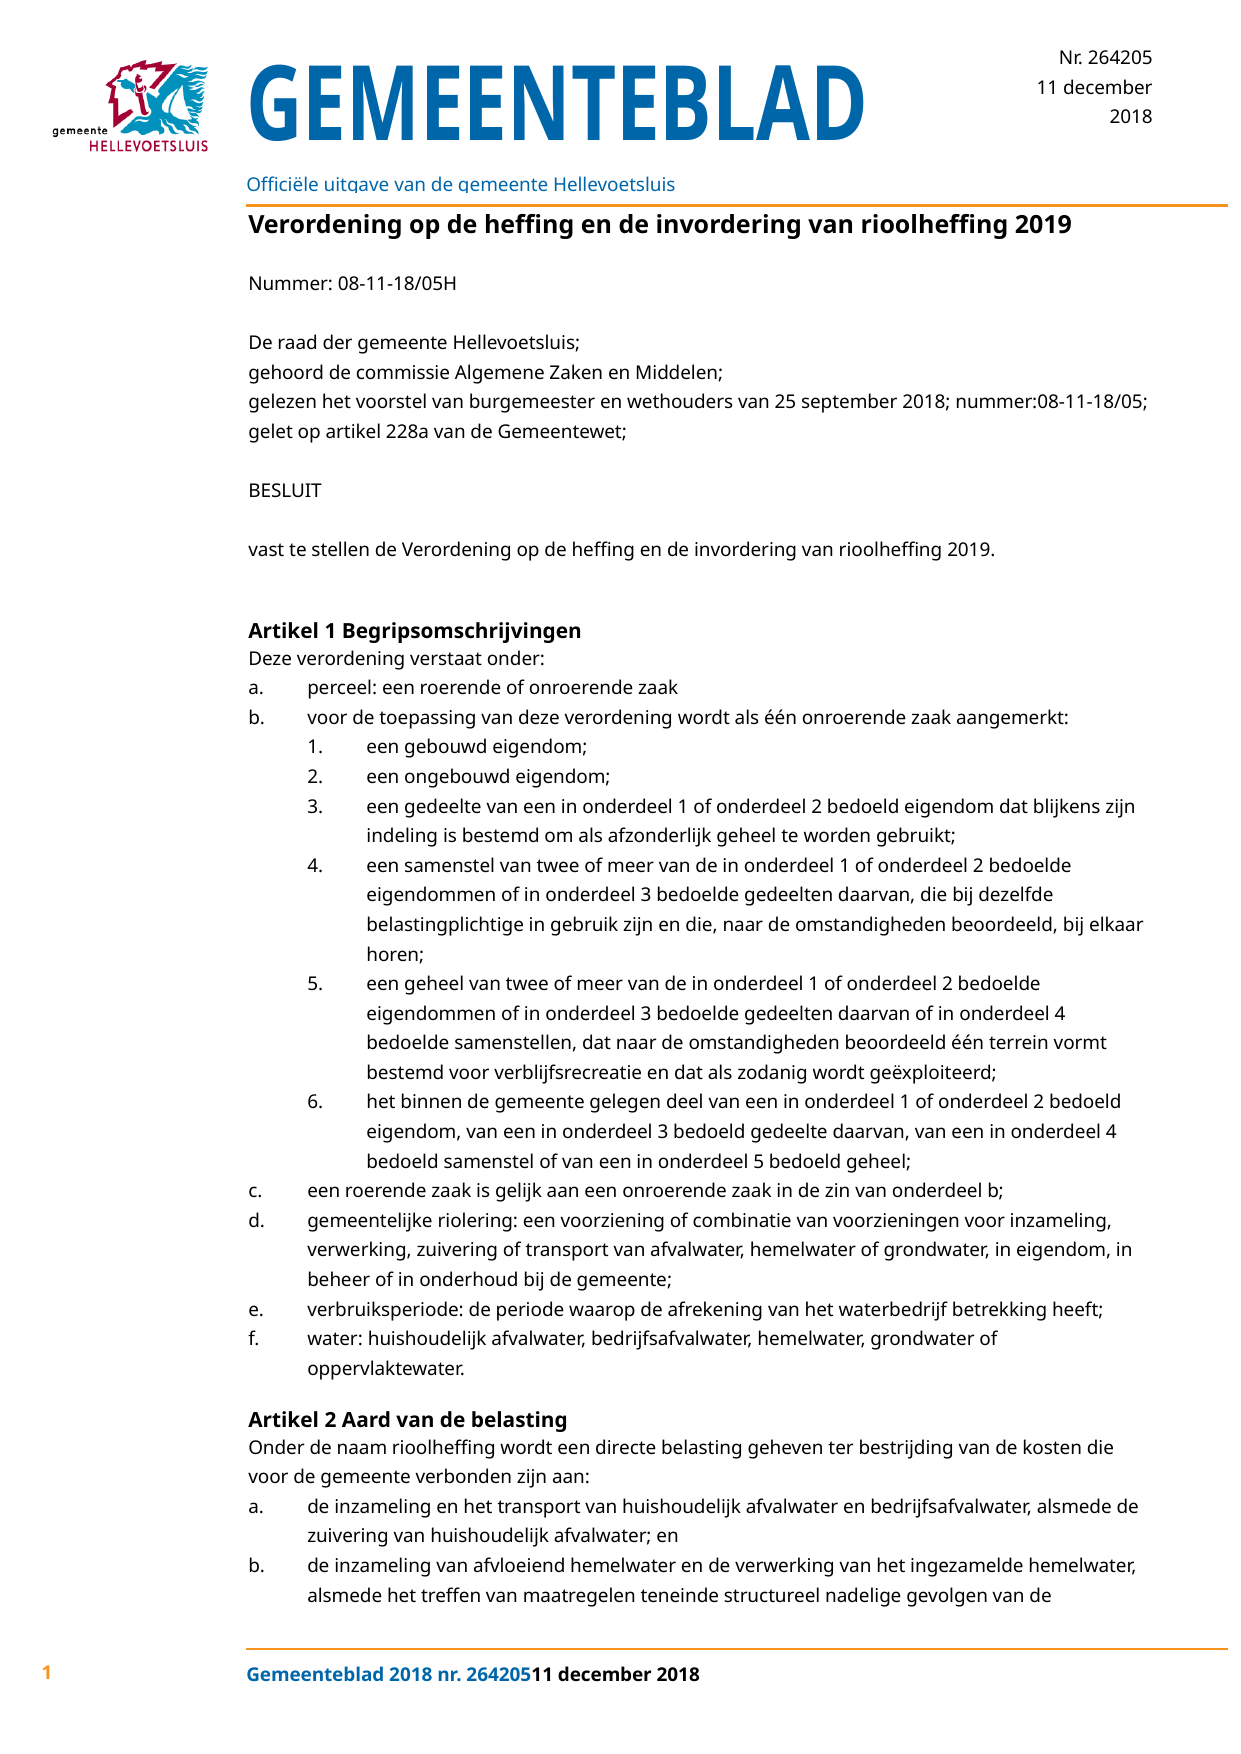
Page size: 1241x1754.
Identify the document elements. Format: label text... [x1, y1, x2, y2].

text Verordening op de heffing en de invordering van rioolheffing 2019 [248, 207, 1152, 241]
picture [41, 47, 231, 172]
list voor de toepassing van deze verordening wordt als één onroerende zaak aangemerkt: [248, 704, 1152, 730]
text gelezen het voorstel van burgemeester en wethouders van 25 september 2018; nummer:08-11-18/05; [248, 389, 1152, 414]
list het binnen de gemeente gelegen deel van een in onderdeel 1 of onderdeel 2 bedoeld eigendom, van een in onderdeel 3 bedoeld gedeelte daarvan, van een in onderdeel 4 bedoeld samenstel of van een in onderdeel 5 bedoeld geheel; [307, 1089, 1152, 1174]
list perceel: een roerende of onroerende zaak [248, 674, 1152, 700]
list een gedeelte van een in onderdeel 1 of onderdeel 2 bedoeld eigendom dat blijkens zijn indeling is bestemd om als afzonderlijk geheel te worden gebruikt; [307, 793, 1152, 848]
text gehoord de commissie Algemene Zaken en Middelen; [248, 359, 1152, 385]
list verbruiksperiode: de periode waarop de afrekening van het waterbedrijf betrekking heeft; [248, 1296, 1152, 1322]
list de inzameling en het transport van huishoudelijk afvalwater en bedrijfsafvalwater, alsmede de zuivering van huishoudelijk afvalwater; en [248, 1493, 1152, 1548]
list de inzameling van afvloeiend hemelwater en de verwerking van het ingezamelde hemelwater, alsmede het treffen van maatregelen teneinde structureel nadelige gevolgen van de [248, 1552, 1152, 1607]
text gelet op artikel 228a van de Gemeentewet; [248, 418, 1152, 444]
list een geheel van twee of meer van de in onderdeel 1 of onderdeel 2 bedoelde eigendommen of in onderdeel 3 bedoelde gedeelten daarvan of in onderdeel 4 bedoelde samenstellen, dat naar de omstandigheden beoordeeld één terrein vormt bestemd voor verblijfsrecreatie en dat als zodanig wordt geëxploiteerd; [307, 970, 1152, 1085]
list een ongebouwd eigendom; [307, 763, 1152, 789]
text Artikel 2 Aard van de belasting [248, 1405, 1152, 1434]
list een gebouwd eigendom; [307, 734, 1152, 759]
text Nummer: 08-11-18/05H [248, 270, 1152, 296]
text Deze verordening verstaat onder: [248, 645, 1152, 671]
text Artikel 1 Begripsomschrijvingen [248, 617, 1152, 645]
list water: huishoudelijk afvalwater, bedrijfsafvalwater, hemelwater, grondwater of oppervlaktewater. [248, 1325, 1152, 1381]
list gemeentelijke riolering: een voorziening of combinatie van voorzieningen voor inzameling, verwerking, zuivering of transport van afvalwater, hemelwater of grondwater, in eigendom, in beheer of in onderhoud bij de gemeente; [248, 1207, 1152, 1292]
text Onder de naam rioolheffing wordt een directe belasting geheven ter bestrijding van de kosten die voor de gemeente verbonden zijn aan: [248, 1434, 1152, 1489]
text vast te stellen de Verordening op de heffing en de invordering van rioolheffing 2019. [248, 537, 1152, 562]
text BESLUIT [248, 477, 1152, 503]
text De raad der gemeente Hellevoetsluis; [248, 329, 1152, 355]
list een samenstel van twee of meer van de in onderdeel 1 of onderdeel 2 bedoelde eigendommen of in onderdeel 3 bedoelde gedeelten daarvan, die bij dezelfde belastingplichtige in gebruik zijn en die, naar de omstandigheden beoordeeld, bij elkaar horen; [307, 852, 1152, 967]
list een roerende zaak is gelijk aan een onroerende zaak in de zin van onderdeel b; [248, 1177, 1152, 1203]
